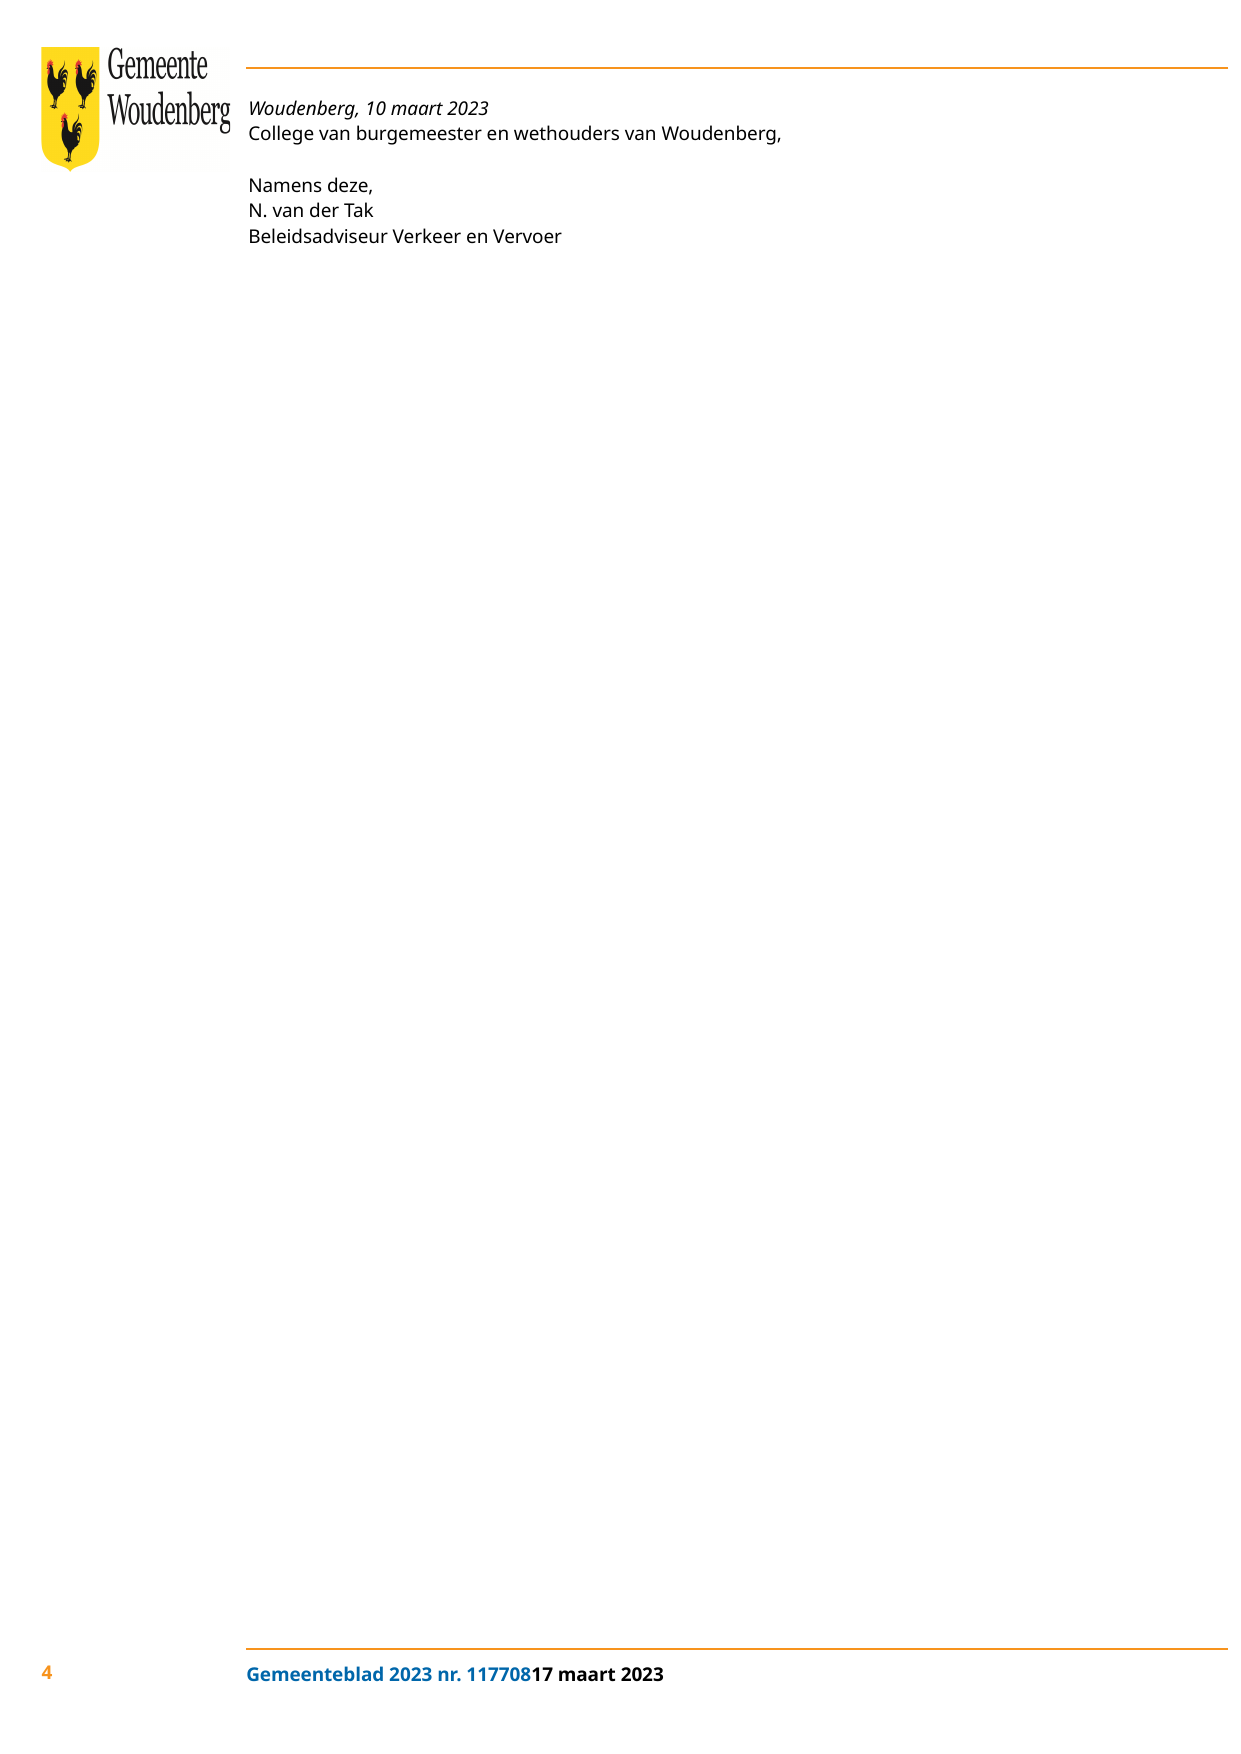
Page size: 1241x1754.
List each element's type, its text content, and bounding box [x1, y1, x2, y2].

text College van burgemeester en wethouders van Woudenberg, [248, 121, 1152, 146]
text N. van der Tak [248, 198, 1152, 223]
text Woudenberg, 10 maart 2023 [248, 95, 1152, 121]
text Beleidsadviseur Verkeer en Vervoer [248, 223, 1152, 249]
text Namens deze, [248, 172, 1152, 198]
picture [41, 47, 231, 172]
